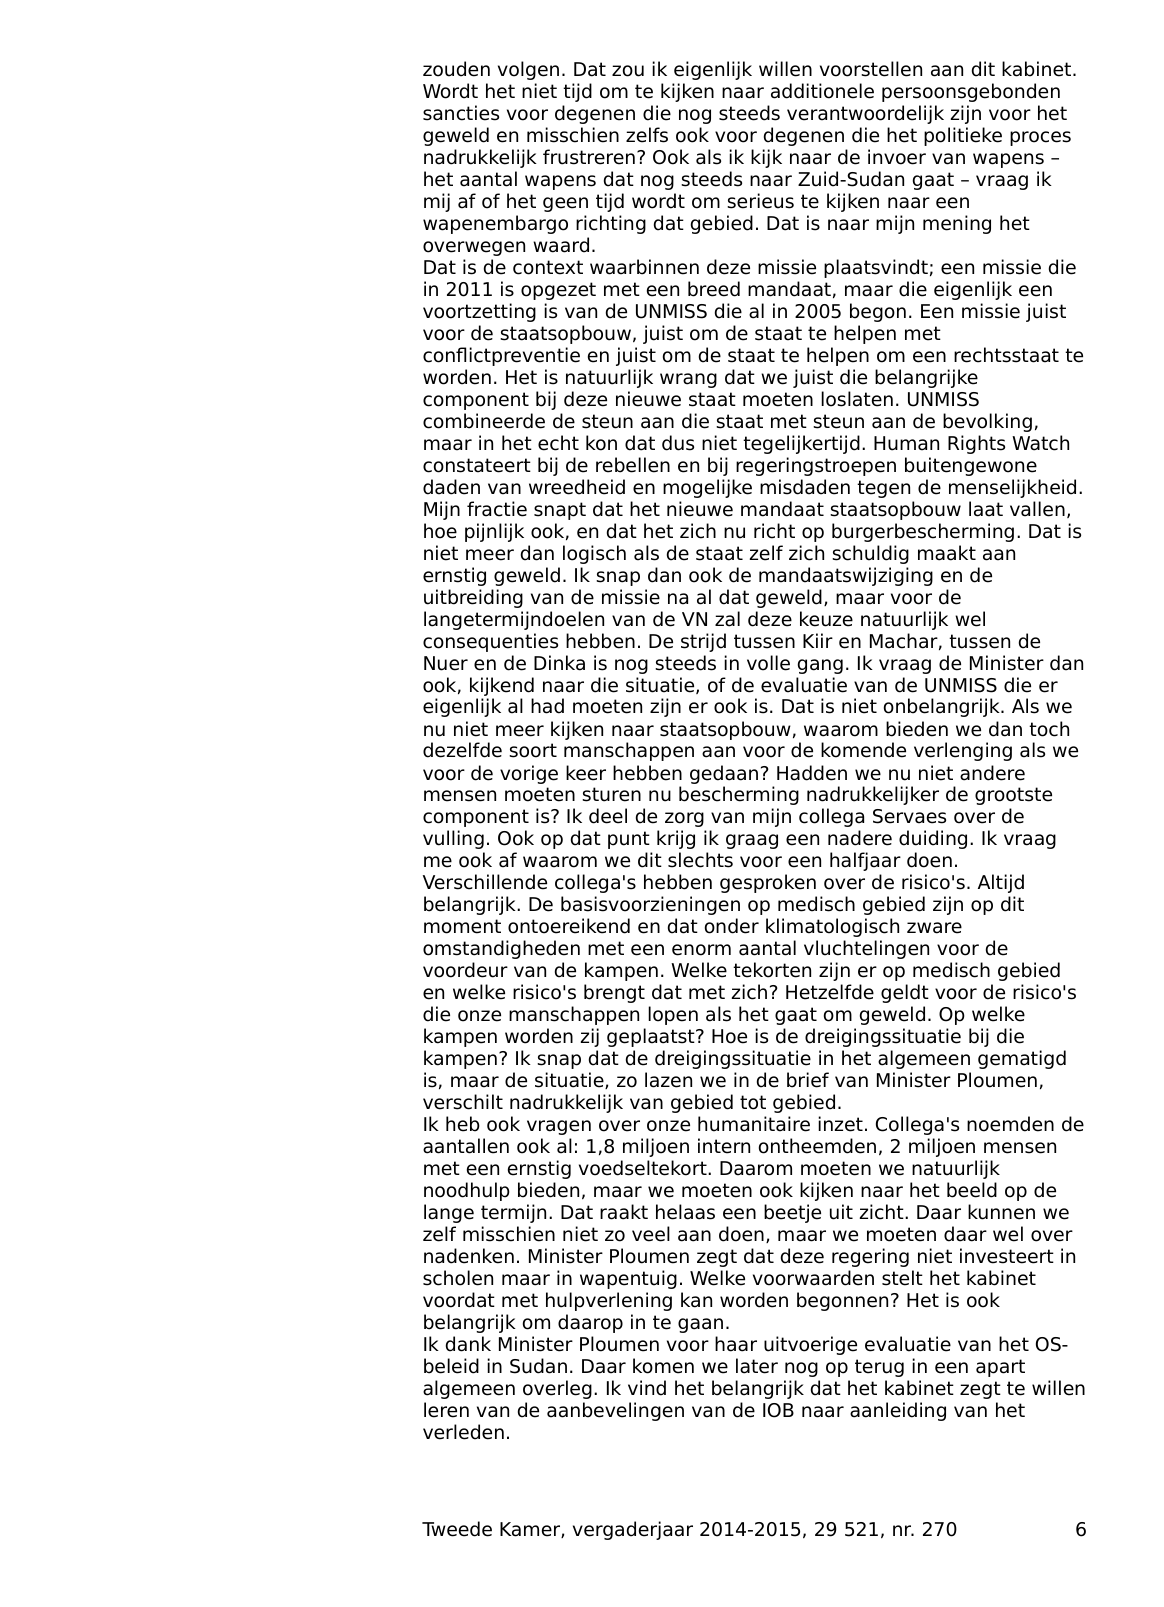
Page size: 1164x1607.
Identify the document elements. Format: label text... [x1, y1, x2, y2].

text Verschillende collega's hebben gesproken over de risico's. Altijd belangrijk. De basisvoorzieningen op medisch gebied zijn op dit moment ontoereikend en dat onder klimatologisch zware omstandigheden met een enorm aantal vluchtelingen voor de voordeur van de kampen. Welke tekorten zijn er op medisch gebied en welke risico's brengt dat met zich? Hetzelfde geldt voor de risico's die onze manschappen lopen als het gaat om geweld. Op welke kampen worden zij geplaatst? Hoe is de dreigingssituatie bij die kampen? Ik snap dat de dreigingssituatie in het algemeen gematigd is, maar de situatie, zo lazen we in de brief van Minister Ploumen, verschilt nadrukkelijk van gebied tot gebied. [422, 872, 1087, 1114]
text Ik dank Minister Ploumen voor haar uitvoerige evaluatie van het OS-beleid in Sudan. Daar komen we later nog op terug in een apart algemeen overleg. Ik vind het belangrijk dat het kabinet zegt te willen leren van de aanbevelingen van de IOB naar aanleiding van het verleden. [422, 1334, 1087, 1444]
text Dat is de context waarbinnen deze missie plaatsvindt; een missie die in 2011 is opgezet met een breed mandaat, maar die eigenlijk een voortzetting is van de UNMISS die al in 2005 begon. Een missie juist voor de staatsopbouw, juist om de staat te helpen met conflictpreventie en juist om de staat te helpen om een rechtsstaat te worden. Het is natuurlijk wrang dat we juist die belangrijke component bij deze nieuwe staat moeten loslaten. UNMISS combineerde de steun aan die staat met steun aan de bevolking, maar in het echt kon dat dus niet tegelijkertijd. Human Rights Watch constateert bij de rebellen en bij regeringstroepen buitengewone daden van wreedheid en mogelijke misdaden tegen de menselijkheid. Mijn fractie snapt dat het nieuwe mandaat staatsopbouw laat vallen, hoe pijnlijk ook, en dat het zich nu richt op burgerbescherming. Dat is niet meer dan logisch als de staat zelf zich schuldig maakt aan ernstig geweld. Ik snap dan ook de mandaatswijziging en de uitbreiding van de missie na al dat geweld, maar voor de langetermijndoelen van de VN zal deze keuze natuurlijk wel consequenties hebben. De strijd tussen Kiir en Machar, tussen de Nuer en de Dinka is nog steeds in volle gang. Ik vraag de Minister dan ook, kijkend naar die situatie, of de evaluatie van de UNMISS die er eigenlijk al had moeten zijn er ook is. Dat is niet onbelangrijk. Als we nu niet meer kijken naar staatsopbouw, waarom bieden we dan toch dezelfde soort manschappen aan voor de komende verlenging als we voor de vorige keer hebben gedaan? Hadden we nu niet andere mensen moeten sturen nu bescherming nadrukkelijker de grootste component is? Ik deel de zorg van mijn collega Servaes over de vulling. Ook op dat punt krijg ik graag een nadere duiding. Ik vraag me ook af waarom we dit slechts voor een halfjaar doen. [422, 257, 1087, 872]
text Ik heb ook vragen over onze humanitaire inzet. Collega's noemden de aantallen ook al: 1,8 miljoen intern ontheemden, 2 miljoen mensen met een ernstig voedseltekort. Daarom moeten we natuurlijk noodhulp bieden, maar we moeten ook kijken naar het beeld op de lange termijn. Dat raakt helaas een beetje uit zicht. Daar kunnen we zelf misschien niet zo veel aan doen, maar we moeten daar wel over nadenken. Minister Ploumen zegt dat deze regering niet investeert in scholen maar in wapentuig. Welke voorwaarden stelt het kabinet voordat met hulpverlening kan worden begonnen? Het is ook belangrijk om daarop in te gaan. [422, 1114, 1087, 1334]
text zouden volgen. Dat zou ik eigenlijk willen voorstellen aan dit kabinet. Wordt het niet tijd om te kijken naar additionele persoonsgebonden sancties voor degenen die nog steeds verantwoordelijk zijn voor het geweld en misschien zelfs ook voor degenen die het politieke proces nadrukkelijk frustreren? Ook als ik kijk naar de invoer van wapens – het aantal wapens dat nog steeds naar Zuid-Sudan gaat – vraag ik mij af of het geen tijd wordt om serieus te kijken naar een wapenembargo richting dat gebied. Dat is naar mijn mening het overwegen waard. [422, 59, 1087, 257]
